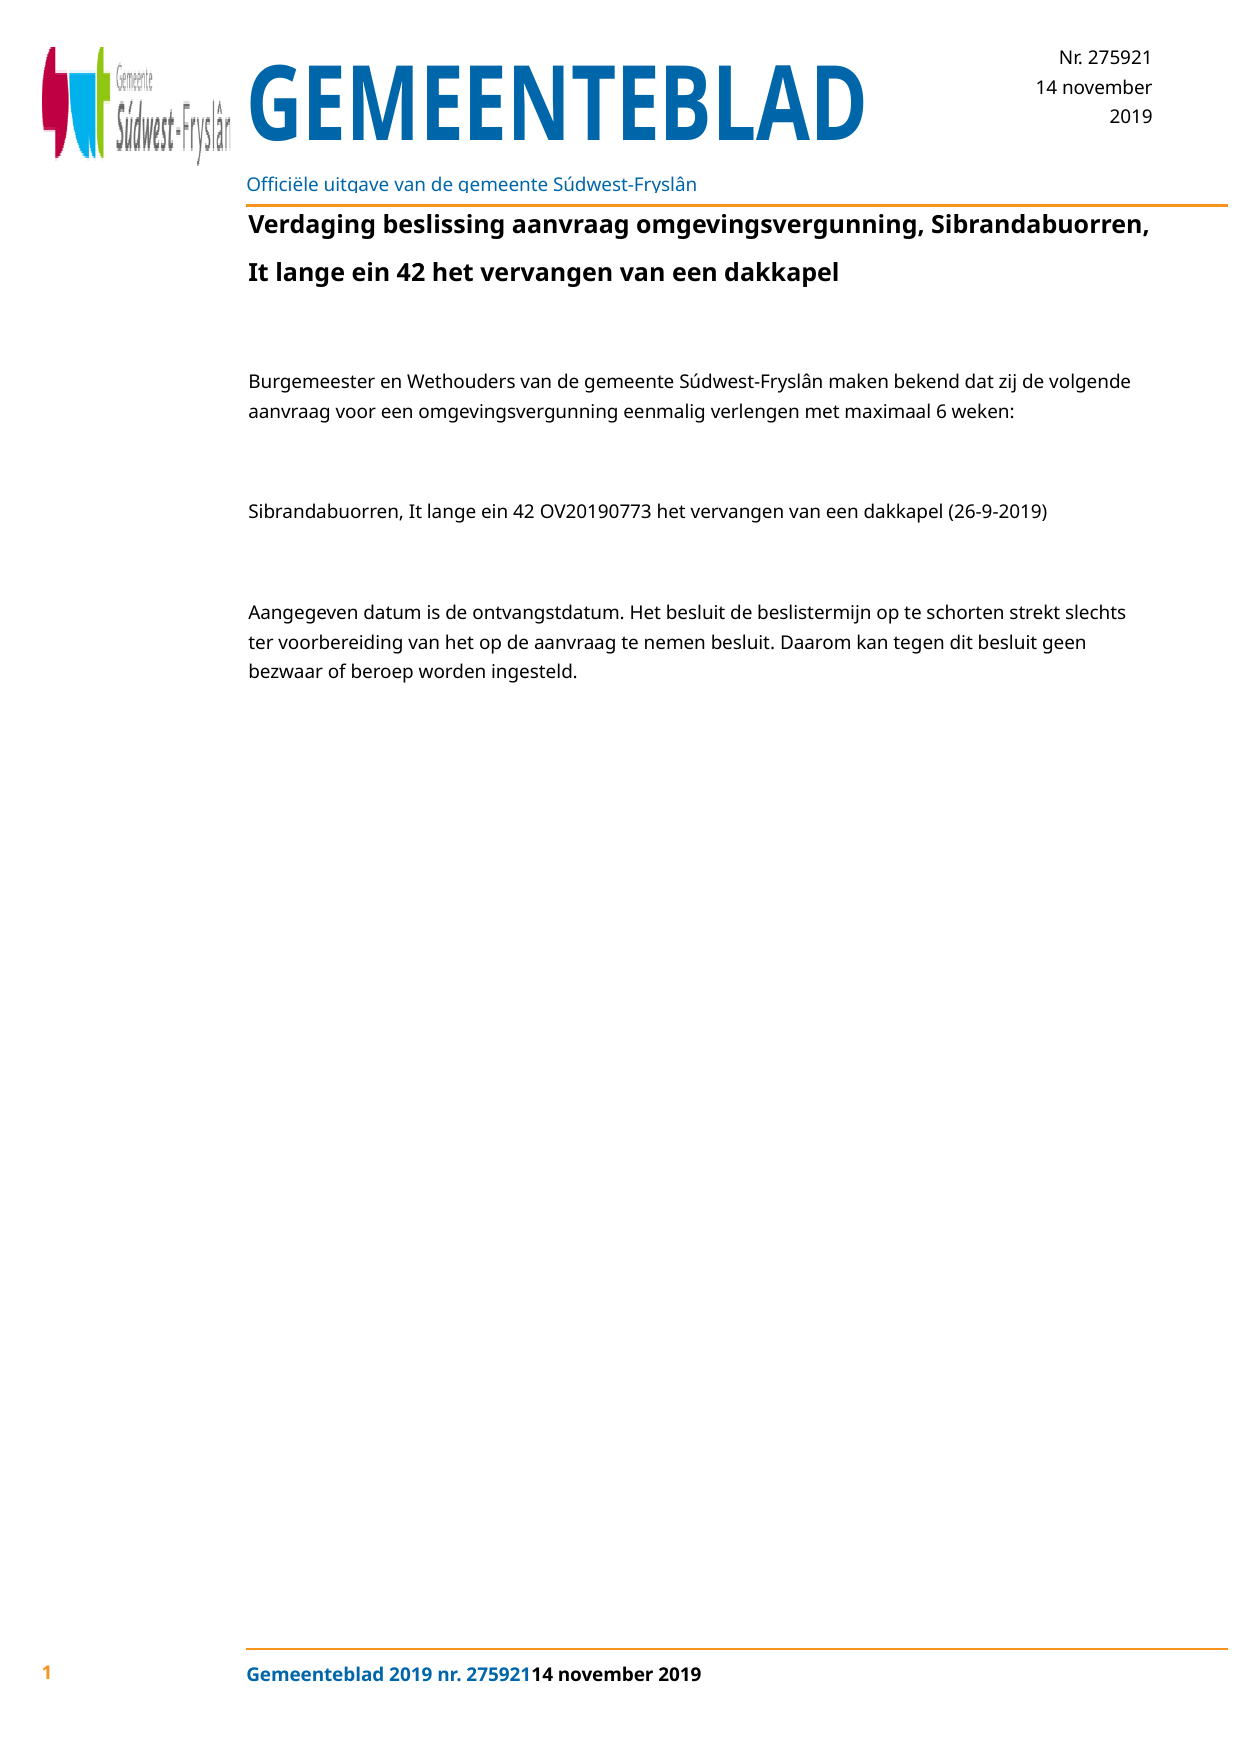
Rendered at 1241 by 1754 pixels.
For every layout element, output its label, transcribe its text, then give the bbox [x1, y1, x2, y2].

text Burgemeester en Wethouders van de gemeente Súdwest-Fryslân maken bekend dat zij de volgende aanvraag voor een omgevingsvergunning eenmalig verlengen met maximaal 6 weken: [248, 368, 1152, 424]
picture [41, 47, 231, 172]
text Aangegeven datum is de ontvangstdatum. Het besluit de beslistermijn op te schorten strekt slechts ter voorbereiding van het op de aanvraag te nemen besluit. Daarom kan tegen dit besluit geen bezwaar of beroep worden ingesteld. [248, 599, 1152, 684]
text Verdaging beslissing aanvraag omgevingsvergunning, Sibrandabuorren, It lange ein 42 het vervangen van een dakkapel [248, 207, 1152, 288]
text Sibrandabuorren, It lange ein 42 OV20190773 het vervangen van een dakkapel (26-9-2019) [248, 499, 1152, 524]
